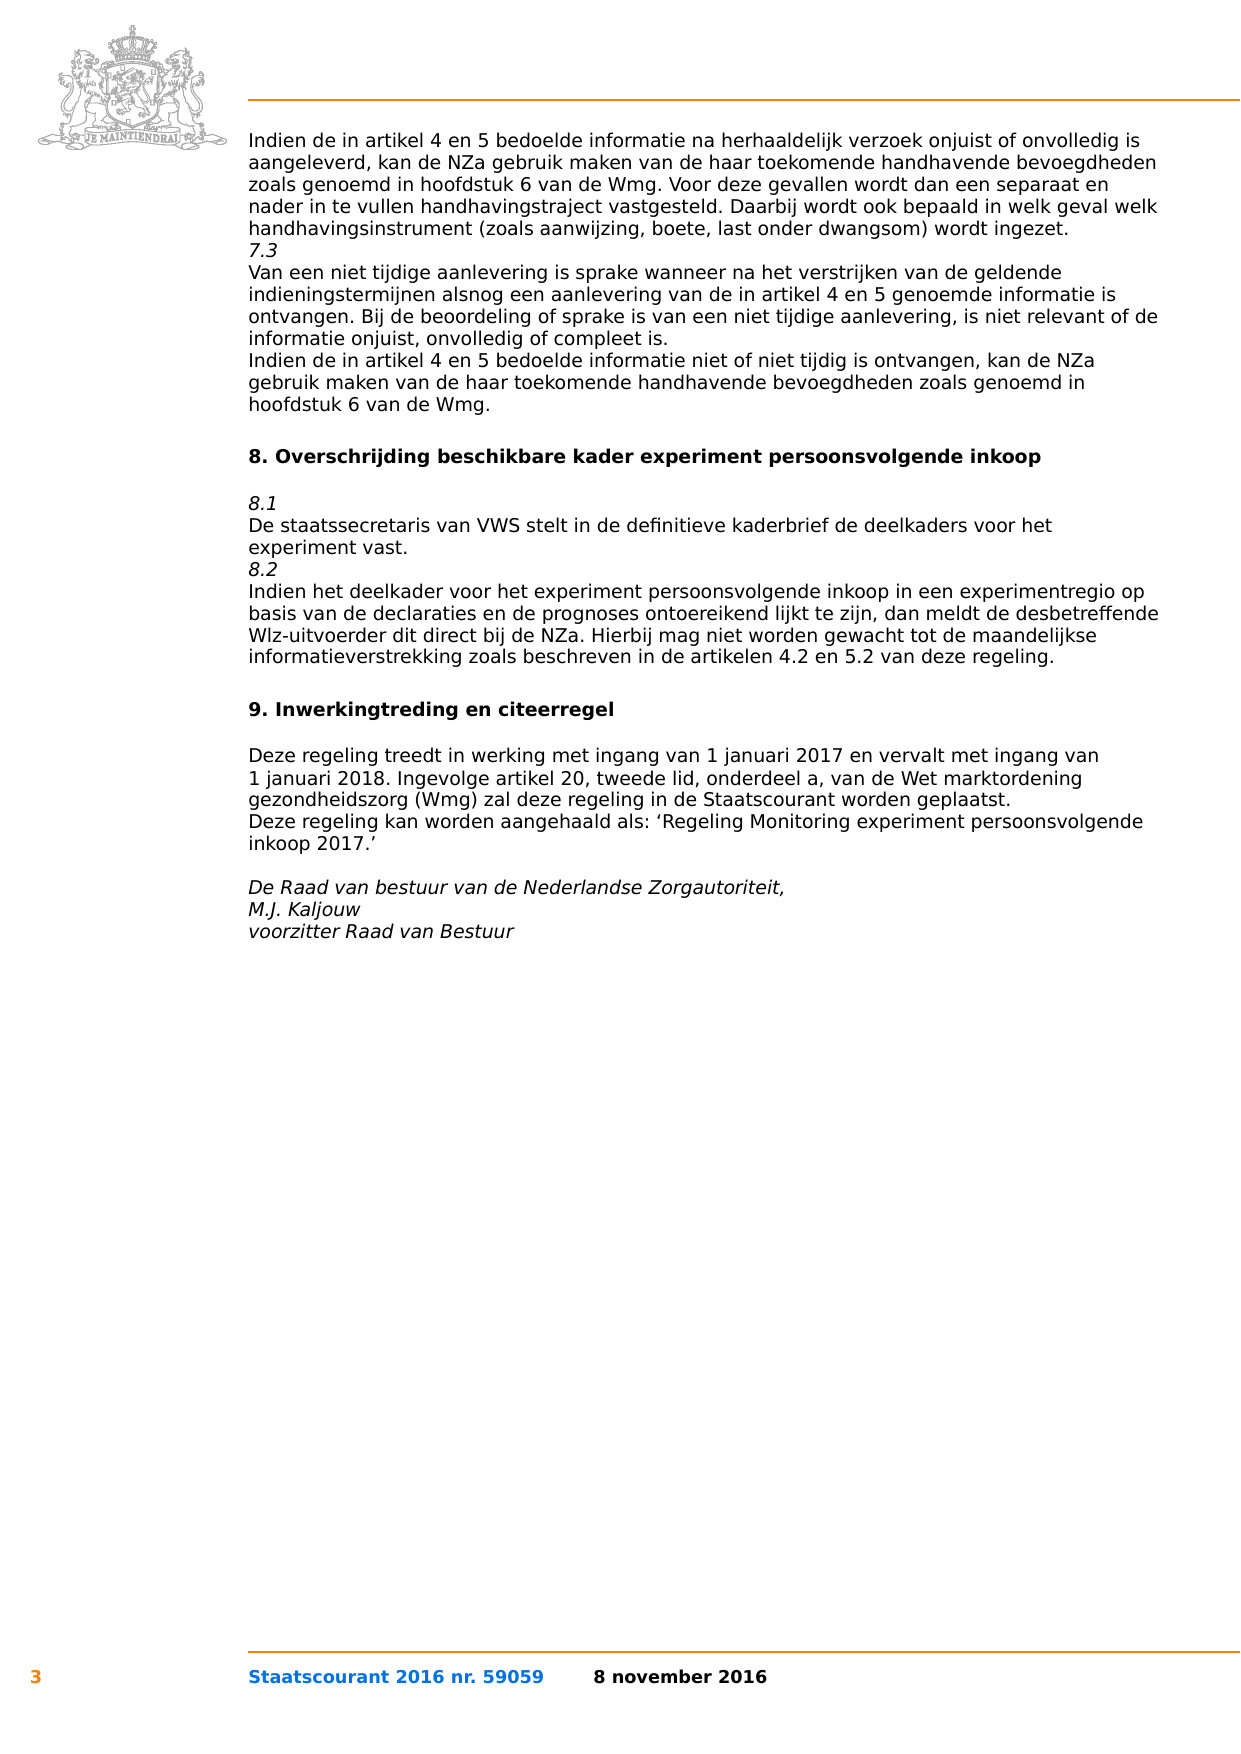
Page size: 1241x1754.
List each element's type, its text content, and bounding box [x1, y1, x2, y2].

text Indien de in artikel 4 en 5 bedoelde informatie niet of niet tijdig is ontvangen, kan de NZa gebruik maken van de haar toekomende handhavende bevoegdheden zoals genoemd in hoofdstuk 6 van de Wmg. [248, 350, 1163, 416]
picture [38, 25, 227, 150]
subtitle 8. Overschrijding beschikbare kader experiment persoonsvolgende inkoop [248, 446, 1163, 468]
text Indien de in artikel 4 en 5 bedoelde informatie na herhaaldelijk verzoek onjuist of onvolledig is aangeleverd, kan de NZa gebruik maken van de haar toekomende handhavende bevoegdheden zoals genoemd in hoofdstuk 6 van de Wmg. Voor deze gevallen wordt dan een separaat en nader in te vullen handhavingstraject vastgesteld. Daarbij wordt ook bepaald in welk geval welk handhavingsinstrument (zoals aanwijzing, boete, last onder dwangsom) wordt ingezet. [248, 130, 1163, 240]
text De staatssecretaris van VWS stelt in de definitieve kaderbrief de deelkaders voor het experiment vast. [248, 514, 1163, 558]
text De Raad van bestuur van de Nederlandse Zorgautoriteit, M.J. Kaljouw voorzitter Raad van Bestuur [248, 877, 1163, 943]
text Van een niet tijdige aanlevering is sprake wanneer na het verstrijken van de geldende indieningstermijnen alsnog een aanlevering van de in artikel 4 en 5 genoemde informatie is ontvangen. Bij de beoordeling of sprake is van een niet tijdige aanlevering, is niet relevant of de informatie onjuist, onvolledig of compleet is. [248, 262, 1163, 350]
text Deze regeling kan worden aangehaald als: ‘Regeling Monitoring experiment persoonsvolgende inkoop 2017.’ [248, 811, 1163, 855]
subtitle 9. Inwerkingtreding en citeerregel [248, 698, 1163, 720]
text 8.1 [248, 493, 1163, 514]
text 8.2 [248, 558, 1163, 581]
text Indien het deelkader voor het experiment persoonsvolgende inkoop in een experimentregio op basis van de declaraties en de prognoses ontoereikend lijkt te zijn, dan meldt de desbetreffende Wlz-uitvoerder dit direct bij de NZa. Hierbij mag niet worden gewacht tot de maandelijkse informatieverstrekking zoals beschreven in de artikelen 4.2 en 5.2 van deze regeling. [248, 581, 1163, 668]
text Deze regeling treedt in werking met ingang van 1 januari 2017 en vervalt met ingang van 1 januari 2018. Ingevolge artikel 20, tweede lid, onderdeel a, van de Wet marktordening gezondheidszorg (Wmg) zal deze regeling in de Staatscourant worden geplaatst. [248, 745, 1163, 811]
text 7.3 [248, 240, 1163, 262]
